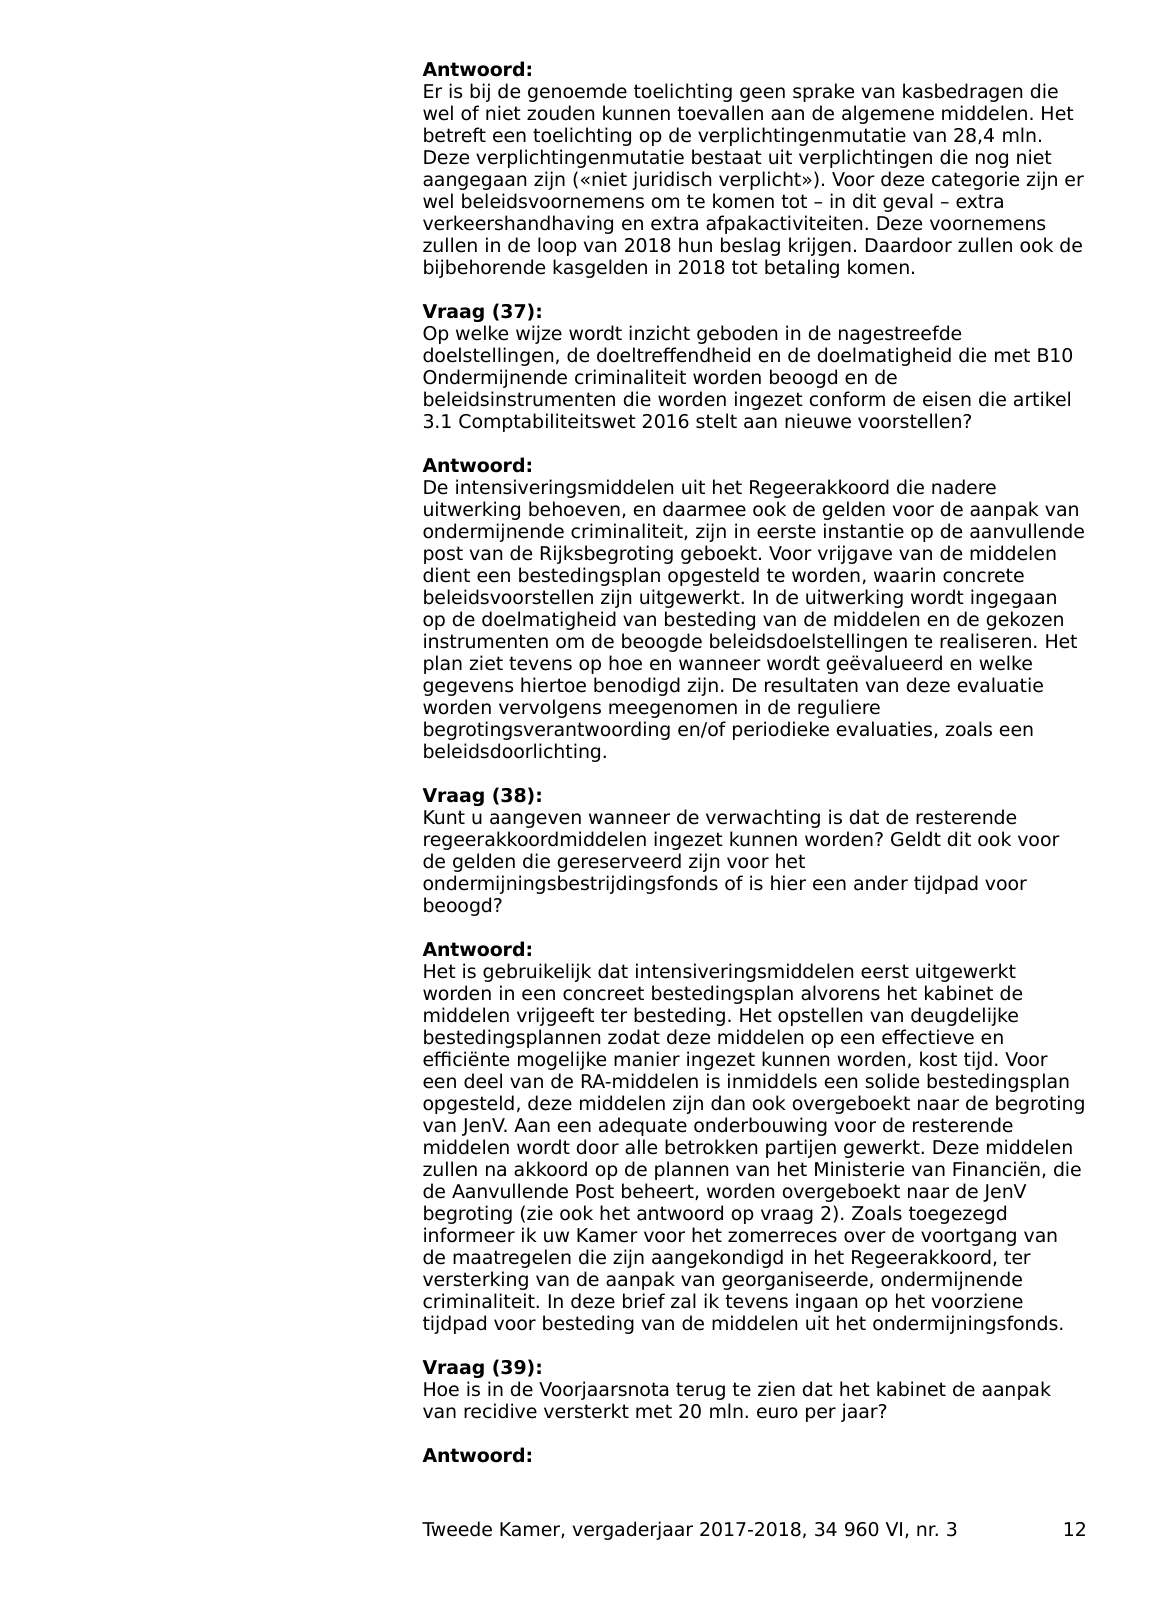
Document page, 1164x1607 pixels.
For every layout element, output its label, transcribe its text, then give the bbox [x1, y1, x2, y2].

text Antwoord: [422, 59, 1087, 81]
text Vraag (37): [422, 301, 1087, 323]
text De intensiveringsmiddelen uit het Regeerakkoord die nadere uitwerking behoeven, en daarmee ook de gelden voor de aanpak van ondermijnende criminaliteit, zijn in eerste instantie op de aanvullende post van de Rijksbegroting geboekt. Voor vrijgave van de middelen dient een bestedingsplan opgesteld te worden, waarin concrete beleidsvoorstellen zijn uitgewerkt. In de uitwerking wordt ingegaan op de doelmatigheid van besteding van de middelen en de gekozen instrumenten om de beoogde beleidsdoelstellingen te realiseren. Het plan ziet tevens op hoe en wanneer wordt geëvalueerd en welke gegevens hiertoe benodigd zijn. De resultaten van deze evaluatie worden vervolgens meegenomen in de reguliere begrotingsverantwoording en/of periodieke evaluaties, zoals een beleidsdoorlichting. [422, 477, 1087, 763]
text Hoe is in de Voorjaarsnota terug te zien dat het kabinet de aanpak van recidive versterkt met 20 mln. euro per jaar? [422, 1379, 1087, 1423]
text Antwoord: [422, 1445, 1087, 1467]
text Vraag (38): [422, 785, 1087, 807]
text Op welke wijze wordt inzicht geboden in de nagestreefde doelstellingen, de doeltreffendheid en de doelmatigheid die met B10 Ondermijnende criminaliteit worden beoogd en de beleidsinstrumenten die worden ingezet conform de eisen die artikel 3.1 Comptabiliteitswet 2016 stelt aan nieuwe voorstellen? [422, 323, 1087, 433]
text Er is bij de genoemde toelichting geen sprake van kasbedragen die wel of niet zouden kunnen toevallen aan de algemene middelen. Het betreft een toelichting op de verplichtingenmutatie van 28,4 mln. Deze verplichtingenmutatie bestaat uit verplichtingen die nog niet aangegaan zijn («niet juridisch verplicht»). Voor deze categorie zijn er wel beleidsvoornemens om te komen tot – in dit geval – extra verkeershandhaving en extra afpakactiviteiten. Deze voornemens zullen in de loop van 2018 hun beslag krijgen. Daardoor zullen ook de bijbehorende kasgelden in 2018 tot betaling komen. [422, 81, 1087, 279]
text Kunt u aangeven wanneer de verwachting is dat de resterende regeerakkoordmiddelen ingezet kunnen worden? Geldt dit ook voor de gelden die gereserveerd zijn voor het ondermijningsbestrijdingsfonds of is hier een ander tijdpad voor beoogd? [422, 807, 1087, 917]
text Antwoord: [422, 455, 1087, 477]
text Antwoord: [422, 939, 1087, 961]
text Het is gebruikelijk dat intensiveringsmiddelen eerst uitgewerkt worden in een concreet bestedingsplan alvorens het kabinet de middelen vrijgeeft ter besteding. Het opstellen van deugdelijke bestedingsplannen zodat deze middelen op een effectieve en efficiënte mogelijke manier ingezet kunnen worden, kost tijd. Voor een deel van de RA-middelen is inmiddels een solide bestedingsplan opgesteld, deze middelen zijn dan ook overgeboekt naar de begroting van JenV. Aan een adequate onderbouwing voor de resterende middelen wordt door alle betrokken partijen gewerkt. Deze middelen zullen na akkoord op de plannen van het Ministerie van Financiën, die de Aanvullende Post beheert, worden overgeboekt naar de JenV begroting (zie ook het antwoord op vraag 2). Zoals toegezegd informeer ik uw Kamer voor het zomerreces over de voortgang van de maatregelen die zijn aangekondigd in het Regeerakkoord, ter versterking van de aanpak van georganiseerde, ondermijnende criminaliteit. In deze brief zal ik tevens ingaan op het voorziene tijdpad voor besteding van de middelen uit het ondermijningsfonds. [422, 961, 1087, 1335]
text Vraag (39): [422, 1357, 1087, 1379]
